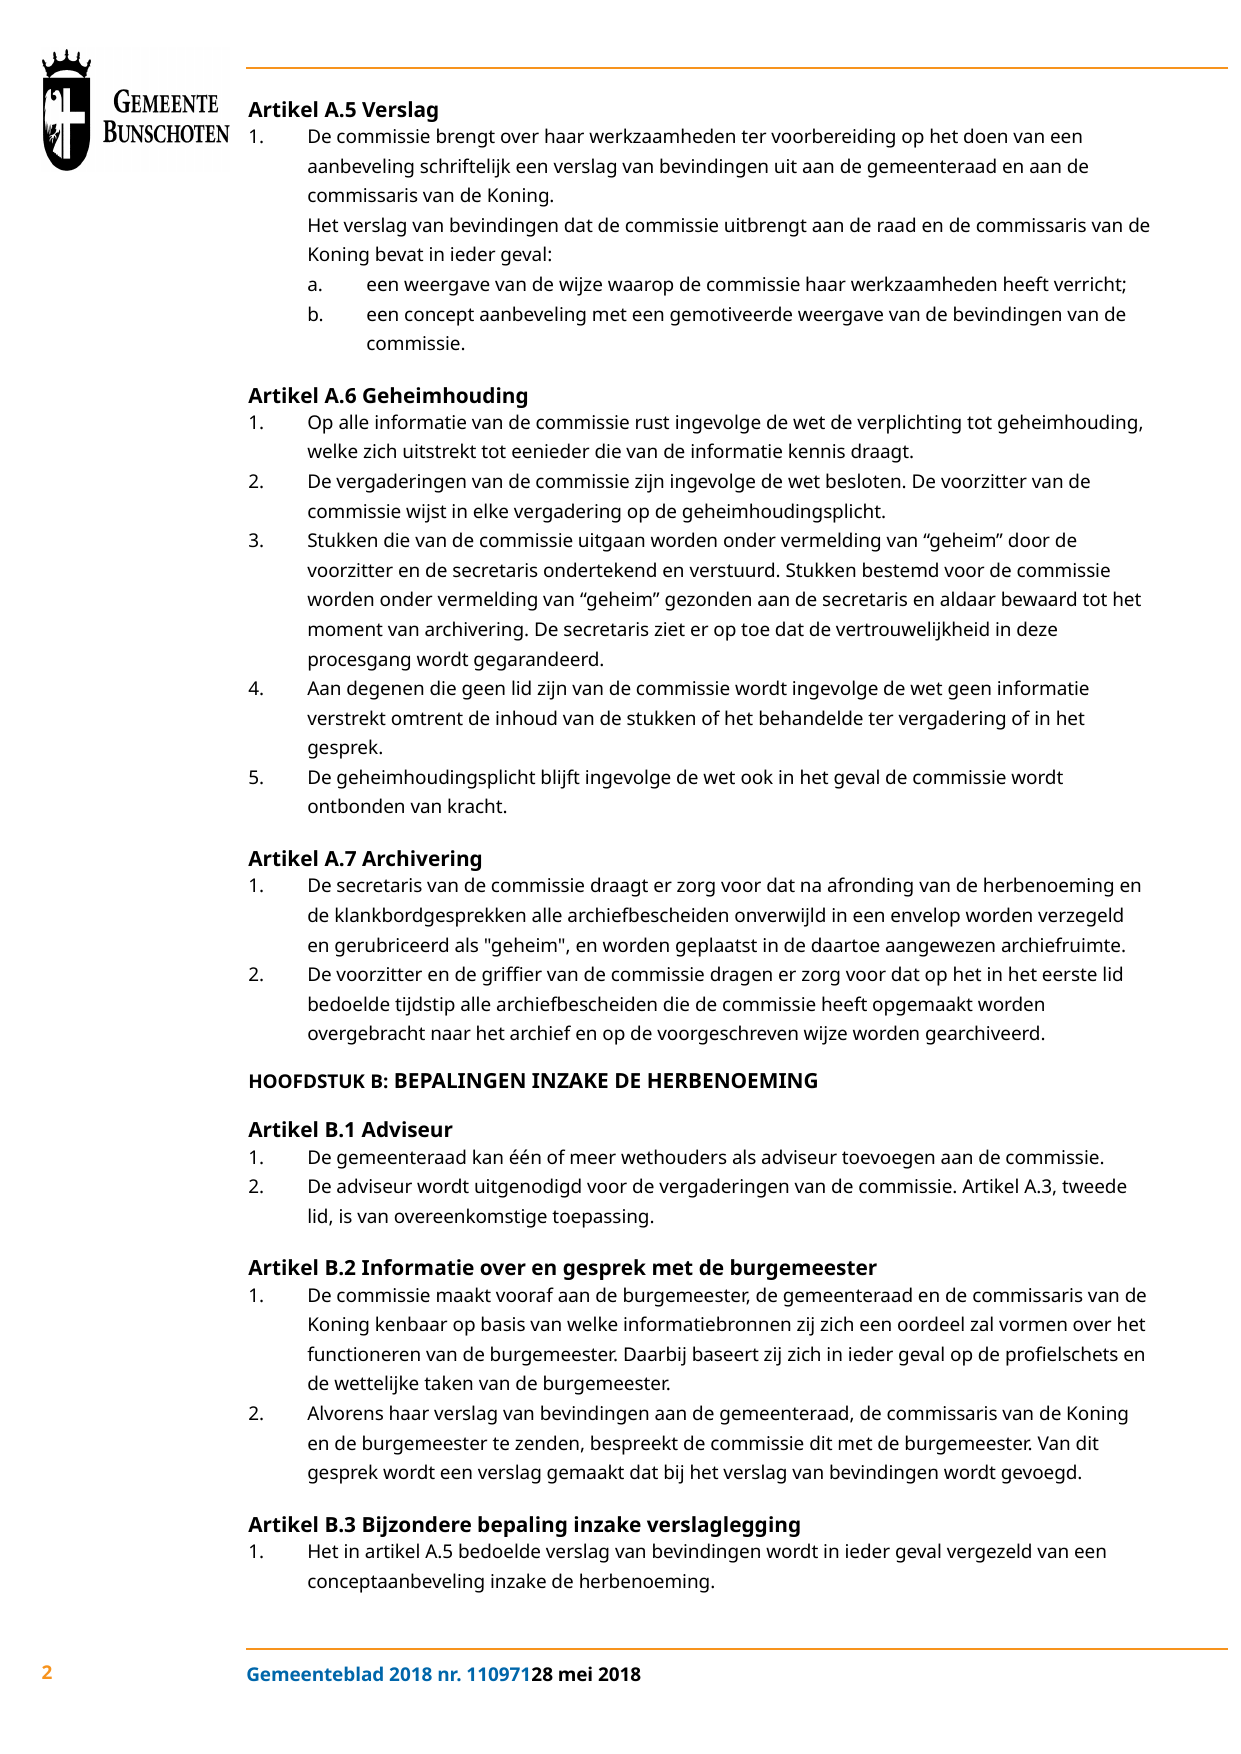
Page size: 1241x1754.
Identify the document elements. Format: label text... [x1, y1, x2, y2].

list De commissie brengt over haar werkzaamheden ter voorbereiding op het doen van een aanbeveling schriftelijk een verslag van bevindingen uit aan de gemeenteraad en aan de commissaris van de Koning. [248, 123, 1152, 208]
picture [41, 47, 231, 172]
text Artikel A.5 Verslag [248, 95, 1152, 123]
list een weergave van de wijze waarop de commissie haar werkzaamheden heeft verricht; [307, 271, 1152, 297]
list De secretaris van de commissie draagt er zorg voor dat na afronding van de herbenoeming en de klankbordgesprekken alle archiefbescheiden onverwijld in een envelop worden verzegeld en gerubriceerd als "geheim", en worden geplaatst in de daartoe aangewezen archiefruimte. [248, 873, 1152, 957]
list Het verslag van bevindingen dat de commissie uitbrengt aan de raad en de commissaris van de Koning bevat in ieder geval: [248, 212, 1152, 267]
text Artikel B.3 Bijzondere bepaling inzake verslaglegging [248, 1510, 1152, 1538]
list een concept aanbeveling met een gemotiveerde weergave van de bevindingen van de commissie. [307, 301, 1152, 356]
text Artikel B.1 Adviseur [248, 1115, 1152, 1144]
list Stukken die van de commissie uitgaan worden onder vermelding van “geheim” door de voorzitter en de secretaris ondertekend en verstuurd. Stukken bestemd voor de commissie worden onder vermelding van “geheim” gezonden aan de secretaris en aldaar bewaard tot het moment van archivering. De secretaris ziet er op toe dat de vertrouwelijkheid in deze procesgang wordt gegarandeerd. [248, 527, 1152, 672]
list De gemeenteraad kan één of meer wethouders als adviseur toevoegen aan de commissie. [248, 1144, 1152, 1169]
list De geheimhoudingsplicht blijft ingevolge de wet ook in het geval de commissie wordt ontbonden van kracht. [248, 764, 1152, 819]
list De voorzitter en de griffier van de commissie dragen er zorg voor dat op het in het eerste lid bedoelde tijdstip alle archiefbescheiden die de commissie heeft opgemaakt worden overgebracht naar het archief en op de voorgeschreven wijze worden gearchiveerd. [248, 961, 1152, 1046]
text Artikel B.2 Informatie over en gesprek met de burgemeester [248, 1253, 1152, 1282]
list Op alle informatie van de commissie rust ingevolge de wet de verplichting tot geheimhouding, welke zich uitstrekt tot eenieder die van de informatie kennis draagt. [248, 409, 1152, 464]
text Artikel A.6 Geheimhouding [248, 381, 1152, 409]
text HOOFDSTUK B: BEPALINGEN INZAKE DE HERBENOEMING [248, 1066, 1152, 1094]
list De adviseur wordt uitgenodigd voor de vergaderingen van de commissie. Artikel A.3, tweede lid, is van overeenkomstige toepassing. [248, 1173, 1152, 1229]
text Artikel A.7 Archivering [248, 844, 1152, 873]
list De commissie maakt vooraf aan de burgemeester, de gemeenteraad en de commissaris van de Koning kenbaar op basis van welke informatiebronnen zij zich een oordeel zal vormen over het functioneren van de burgemeester. Daarbij baseert zij zich in ieder geval op de profielschets en de wettelijke taken van de burgemeester. [248, 1282, 1152, 1396]
list Aan degenen die geen lid zijn van de commissie wordt ingevolge de wet geen informatie verstrekt omtrent de inhoud van de stukken of het behandelde ter vergadering of in het gesprek. [248, 675, 1152, 760]
list De vergaderingen van de commissie zijn ingevolge de wet besloten. De voorzitter van de commissie wijst in elke vergadering op de geheimhoudingsplicht. [248, 468, 1152, 524]
list Alvorens haar verslag van bevindingen aan de gemeenteraad, de commissaris van de Koning en de burgemeester te zenden, bespreekt de commissie dit met de burgemeester. Van dit gesprek wordt een verslag gemaakt dat bij het verslag van bevindingen wordt gevoegd. [248, 1400, 1152, 1485]
list Het in artikel A.5 bedoelde verslag van bevindingen wordt in ieder geval vergezeld van een conceptaanbeveling inzake de herbenoeming. [248, 1538, 1152, 1593]
